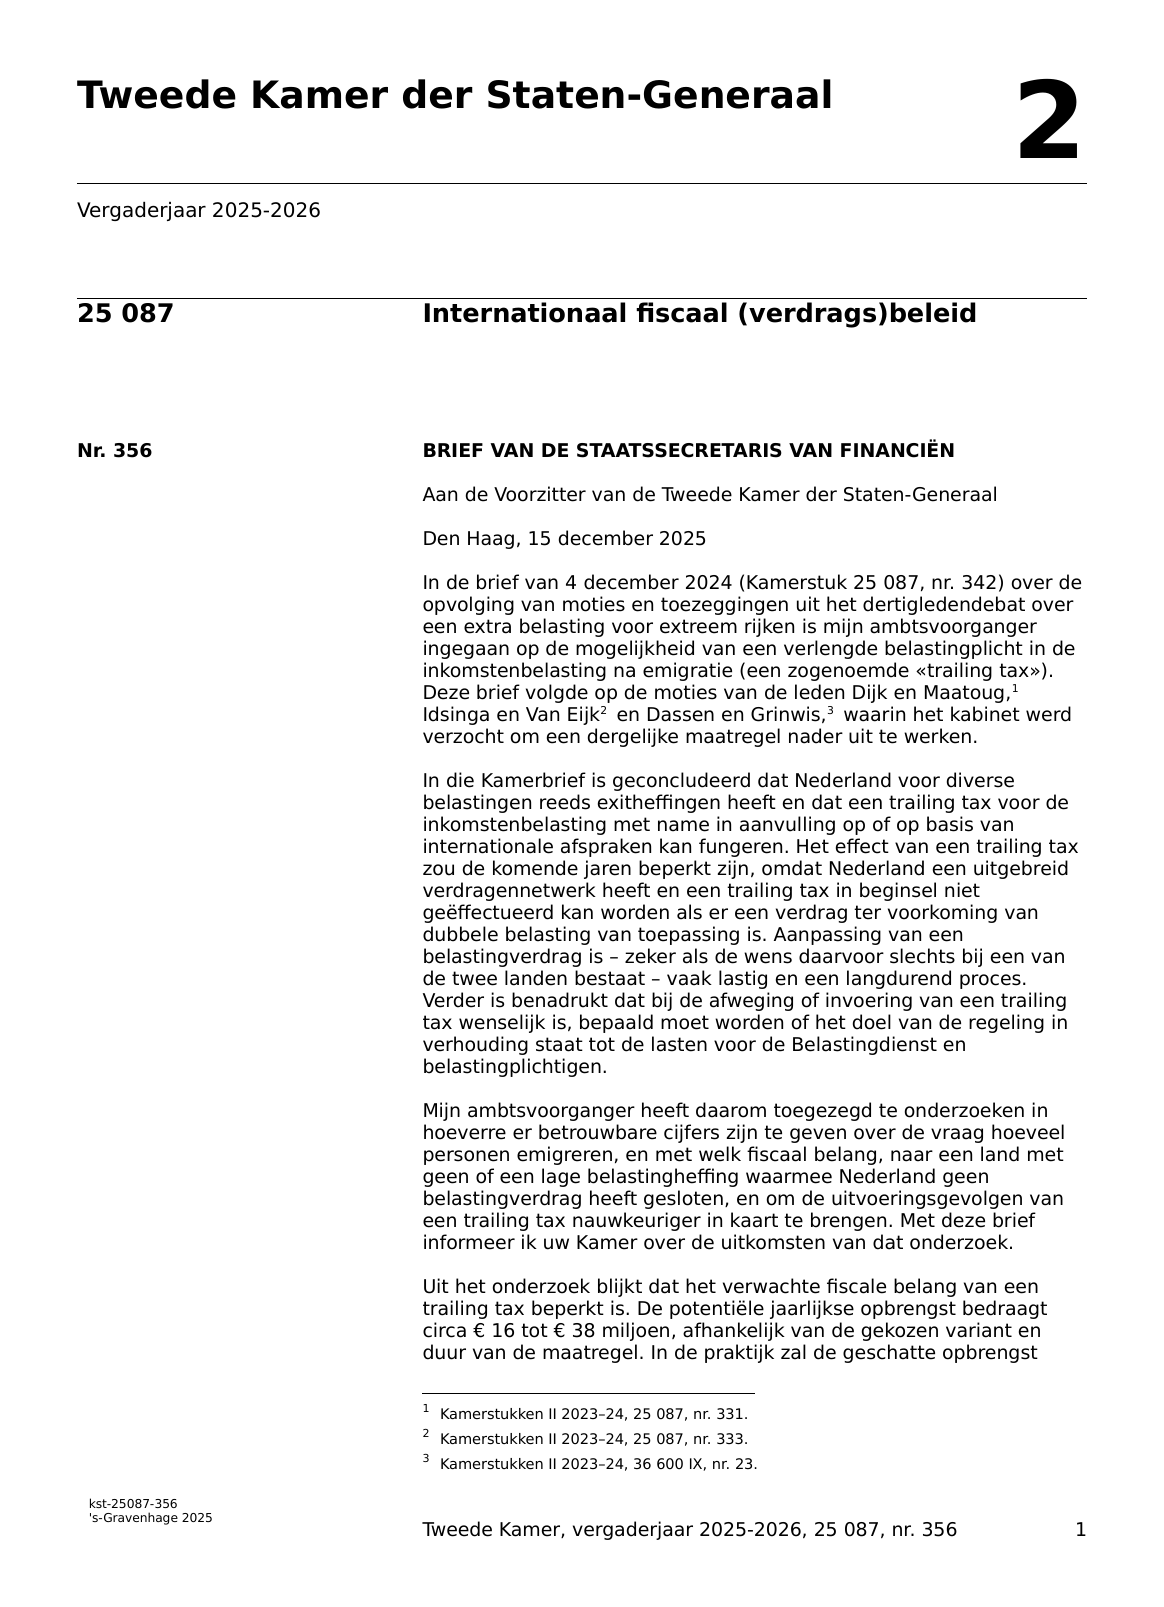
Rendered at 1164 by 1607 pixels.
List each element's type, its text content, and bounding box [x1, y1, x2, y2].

subtitle Nr. 356 BRIEF VAN DE STAATSSECRETARIS VAN FINANCIËN [77, 440, 1087, 462]
text Mijn ambtsvoorganger heeft daarom toegezegd te onderzoeken in hoeverre er betrouwbare cijfers zijn te geven over de vraag hoeveel personen emigreren, en met welk fiscaal belang, naar een land met geen of een lage belastingheffing waarmee Nederland geen belastingverdrag heeft gesloten, en om de uitvoeringsgevolgen van een trailing tax nauwkeuriger in kaart te brengen. Met deze brief informeer ik uw Kamer over de uitkomsten van dat onderzoek. [422, 1100, 1087, 1254]
text In die Kamerbrief is geconcludeerd dat Nederland voor diverse belastingen reeds exitheffingen heeft en dat een trailing tax voor de inkomstenbelasting met name in aanvulling op of op basis van internationale afspraken kan fungeren. Het effect van een trailing tax zou de komende jaren beperkt zijn, omdat Nederland een uitgebreid verdragennetwerk heeft en een trailing tax in beginsel niet geëffectueerd kan worden als er een verdrag ter voorkoming van dubbele belasting van toepassing is. Aanpassing van een belastingverdrag is – zeker als de wens daarvoor slechts bij een van de twee landen bestaat – vaak lastig en een langdurend proces. Verder is benadrukt dat bij de afweging of invoering van een trailing tax wenselijk is, bepaald moet worden of het doel van de regeling in verhouding staat tot de lasten voor de Belastingdienst en belastingplichtigen. [422, 770, 1087, 1078]
table_header Tweede Kamer der Staten-Generaal [77, 59, 886, 183]
table_cell Vergaderjaar 2025-2026 [77, 184, 1087, 298]
text 's-Gravenhage 2025 [88, 1511, 323, 1525]
text Uit het onderzoek blijkt dat het verwachte fiscale belang van een trailing tax beperkt is. De potentiële jaarlijkse opbrengst bedraagt circa € 16 tot € 38 miljoen, afhankelijk van de gekozen variant en duur van de maatregel. In de praktijk zal de geschatte opbrengst [422, 1276, 1087, 1364]
table_header 2 [886, 59, 1087, 183]
text Den Haag, 15 december 2025 [422, 528, 1087, 550]
text kst-25087-356 [88, 1497, 323, 1511]
text Aan de Voorzitter van de Tweede Kamer der Staten-Generaal [422, 484, 1087, 506]
text Kamerstukken II 2023–24, 36 600 IX, nr. 23. [422, 1452, 1087, 1474]
subtitle 25 087 Internationaal fiscaal (verdrags)beleid [77, 299, 1087, 329]
text Kamerstukken II 2023–24, 25 087, nr. 333. [422, 1427, 1087, 1449]
text Kamerstukken II 2023–24, 25 087, nr. 331. [422, 1402, 1087, 1424]
text In de brief van 4 december 2024 (Kamerstuk 25 087, nr. 342) over de opvolging van moties en toezeggingen uit het dertigledendebat over een extra belasting voor extreem rijken is mijn ambtsvoorganger ingegaan op de mogelijkheid van een verlengde belastingplicht in de inkomstenbelasting na emigratie (een zogenoemde «trailing tax»). Deze brief volgde op de moties van de leden Dijk en Maatoug, Idsinga en Van Eijk en Dassen en Grinwis, waarin het kabinet werd verzocht om een dergelijke maatregel nader uit te werken. [422, 572, 1087, 748]
